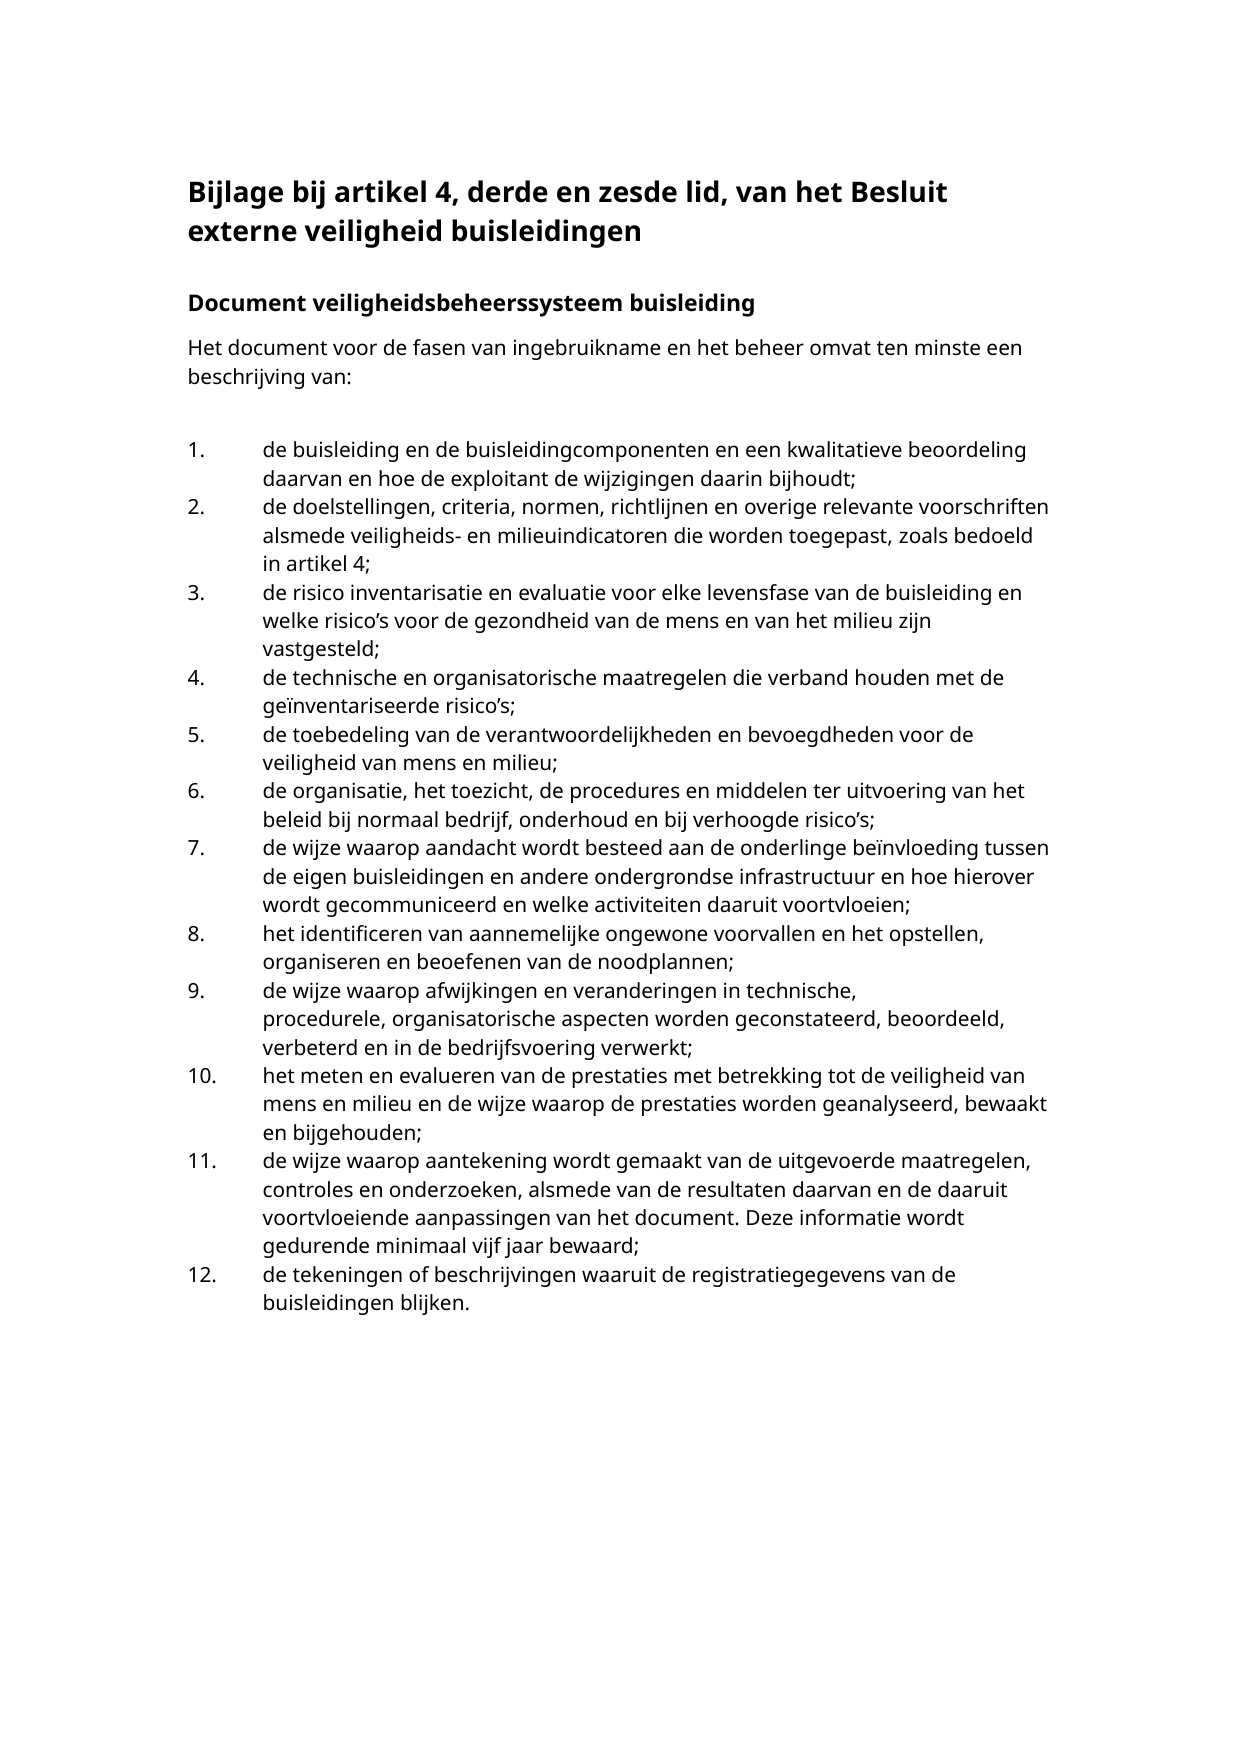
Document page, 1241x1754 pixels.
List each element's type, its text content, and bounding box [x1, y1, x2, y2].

list de risico inventarisatie en evaluatie voor elke levensfase van de buisleiding en welke risico’s voor de gezondheid van de mens en van het milieu zijn vastgesteld; [187, 578, 1053, 663]
list de toebedeling van de verantwoordelijkheden en bevoegdheden voor de veiligheid van mens en milieu; [187, 720, 1053, 777]
list de wijze waarop afwijkingen en veranderingen in technische, procedurele, organisatorische aspecten worden geconstateerd, beoordeeld, verbeterd en in de bedrijfsvoering verwerkt; [187, 976, 1053, 1061]
subtitle Document veiligheidsbeheerssysteem buisleiding [187, 287, 1053, 318]
list de wijze waarop aandacht wordt besteed aan de onderlinge beïnvloeding tussen de eigen buisleidingen en andere ondergrondse infrastructuur en hoe hierover wordt gecommuniceerd en welke activiteiten daaruit voortvloeien; [187, 833, 1053, 919]
list de doelstellingen, criteria, normen, richtlijnen en overige relevante voorschriften alsmede veiligheids- en milieuindicatoren die worden toegepast, zoals bedoeld in artikel 4; [187, 492, 1053, 578]
list het meten en evalueren van de prestaties met betrekking tot de veiligheid van mens en milieu en de wijze waarop de prestaties worden geanalyseerd, bewaakt en bijgehouden; [187, 1061, 1053, 1146]
list de tekeningen of beschrijvingen waaruit de registratiegegevens van de buisleidingen blijken. [187, 1260, 1053, 1317]
list de wijze waarop aantekening wordt gemaakt van de uitgevoerde maatregelen, controles en onderzoeken, alsmede van de resultaten daarvan en de daaruit voortvloeiende aanpassingen van het document. Deze informatie wordt gedurende minimaal vijf jaar bewaard; [187, 1146, 1053, 1260]
list de buisleiding en de buisleidingcomponenten en een kwalitatieve beoordeling daarvan en hoe de exploitant de wijzigingen daarin bijhoudt; [187, 435, 1053, 492]
list de technische en organisatorische maatregelen die verband houden met de geïnventariseerde risico’s; [187, 663, 1053, 720]
list de organisatie, het toezicht, de procedures en middelen ter uitvoering van het beleid bij normaal bedrijf, onderhoud en bij verhoogde risico’s; [187, 777, 1053, 833]
list het identificeren van aannemelijke ongewone voorvallen en het opstellen, organiseren en beoefenen van de noodplannen; [187, 919, 1053, 976]
text Het document voor de fasen van ingebruikname en het beheer omvat ten minste een beschrijving van: [187, 333, 1053, 390]
subtitle Bijlage bij artikel 4, derde en zesde lid, van het Besluit externe veiligheid buisleidingen [187, 172, 1053, 250]
